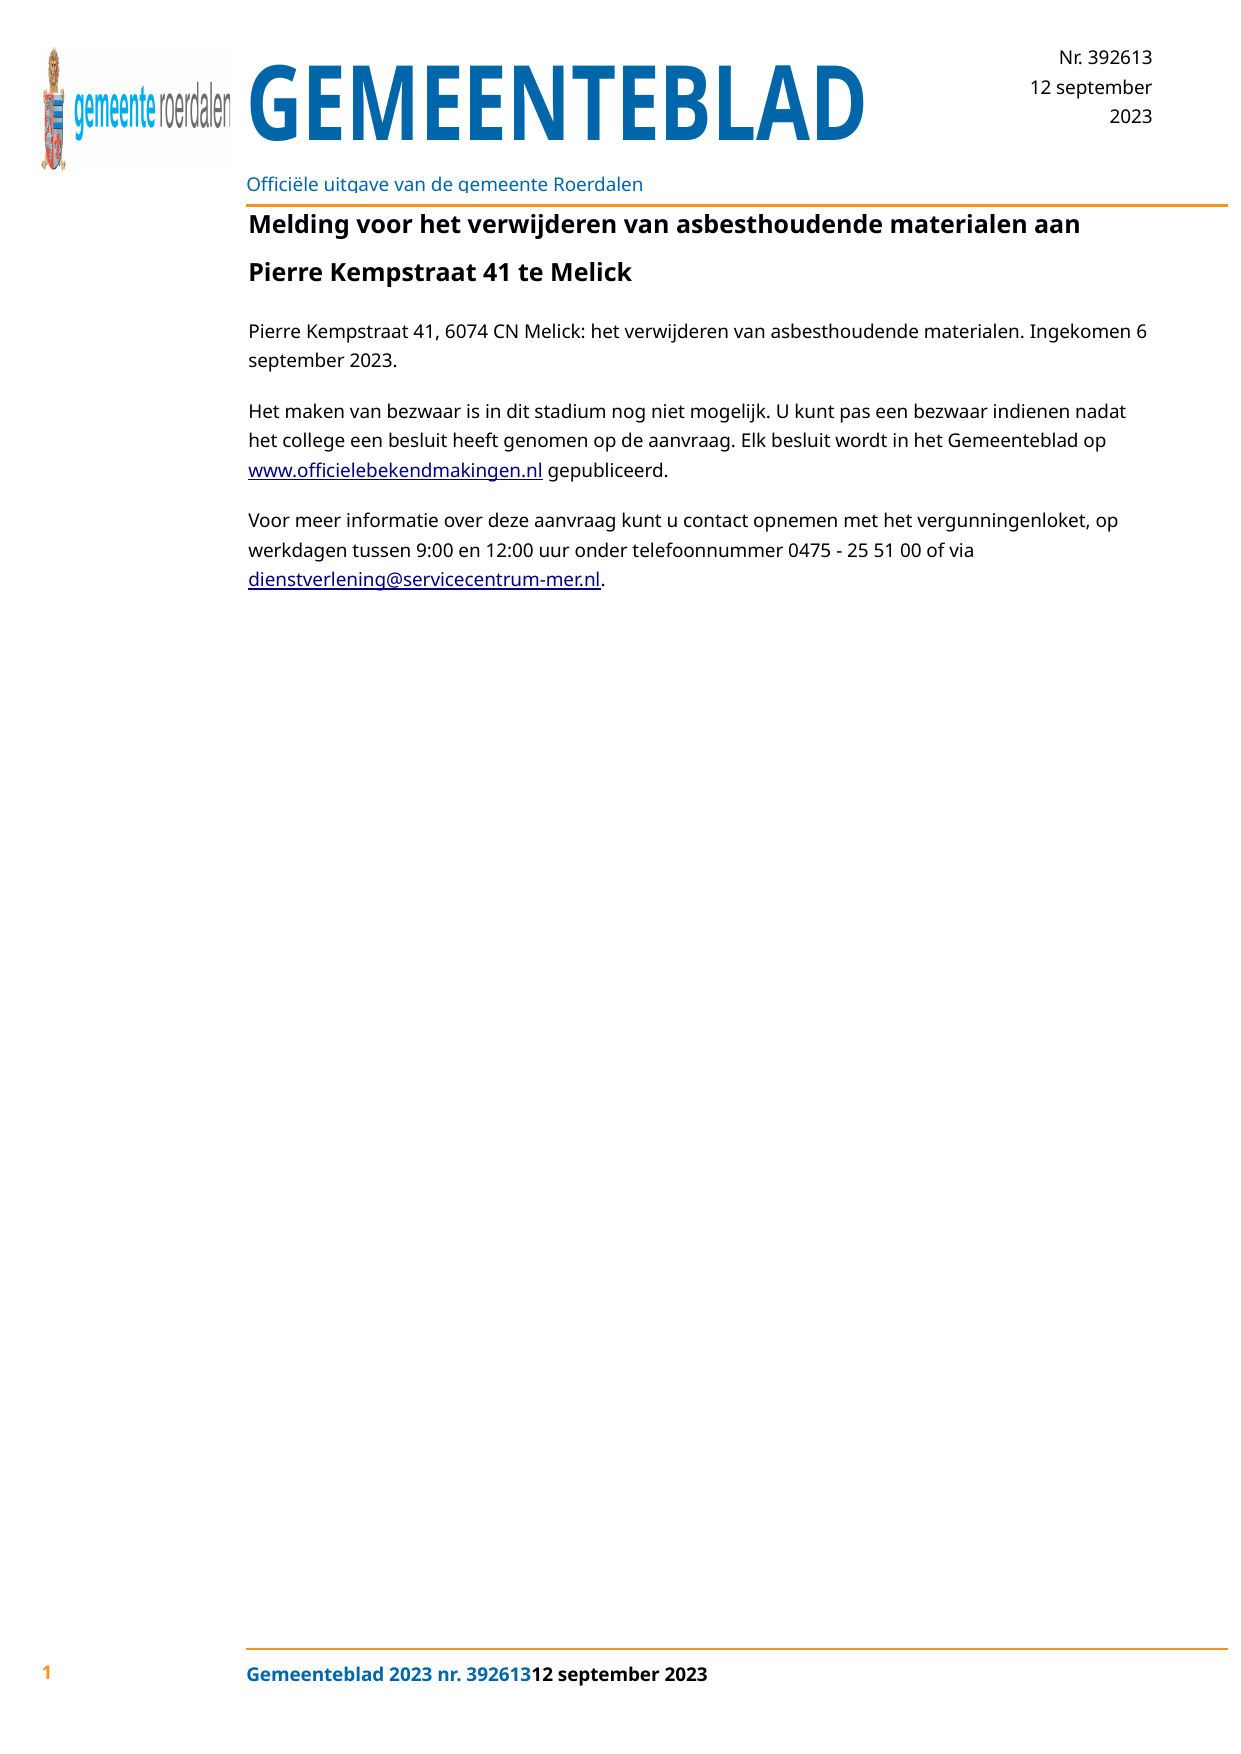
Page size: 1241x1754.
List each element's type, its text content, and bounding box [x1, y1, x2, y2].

text Voor meer informatie over deze aanvraag kunt u contact opnemen met het vergunningenloket, op werkdagen tussen 9:00 en 12:00 uur onder telefoonnummer 0475 - 25 51 00 of via dienstverlening@servicecentrum-mer.nl. [248, 507, 1152, 592]
text Pierre Kempstraat 41, 6074 CN Melick: het verwijderen van asbesthoudende materialen. Ingekomen 6 september 2023. [248, 318, 1152, 373]
text Melding voor het verwijderen van asbesthoudende materialen aan Pierre Kempstraat 41 te Melick [248, 207, 1152, 288]
picture [41, 47, 231, 172]
text Het maken van bezwaar is in dit stadium nog niet mogelijk. U kunt pas een bezwaar indienen nadat het college een besluit heeft genomen op de aanvraag. Elk besluit wordt in het Gemeenteblad op www.officielebekendmakingen.nl gepubliceerd. [248, 398, 1152, 483]
